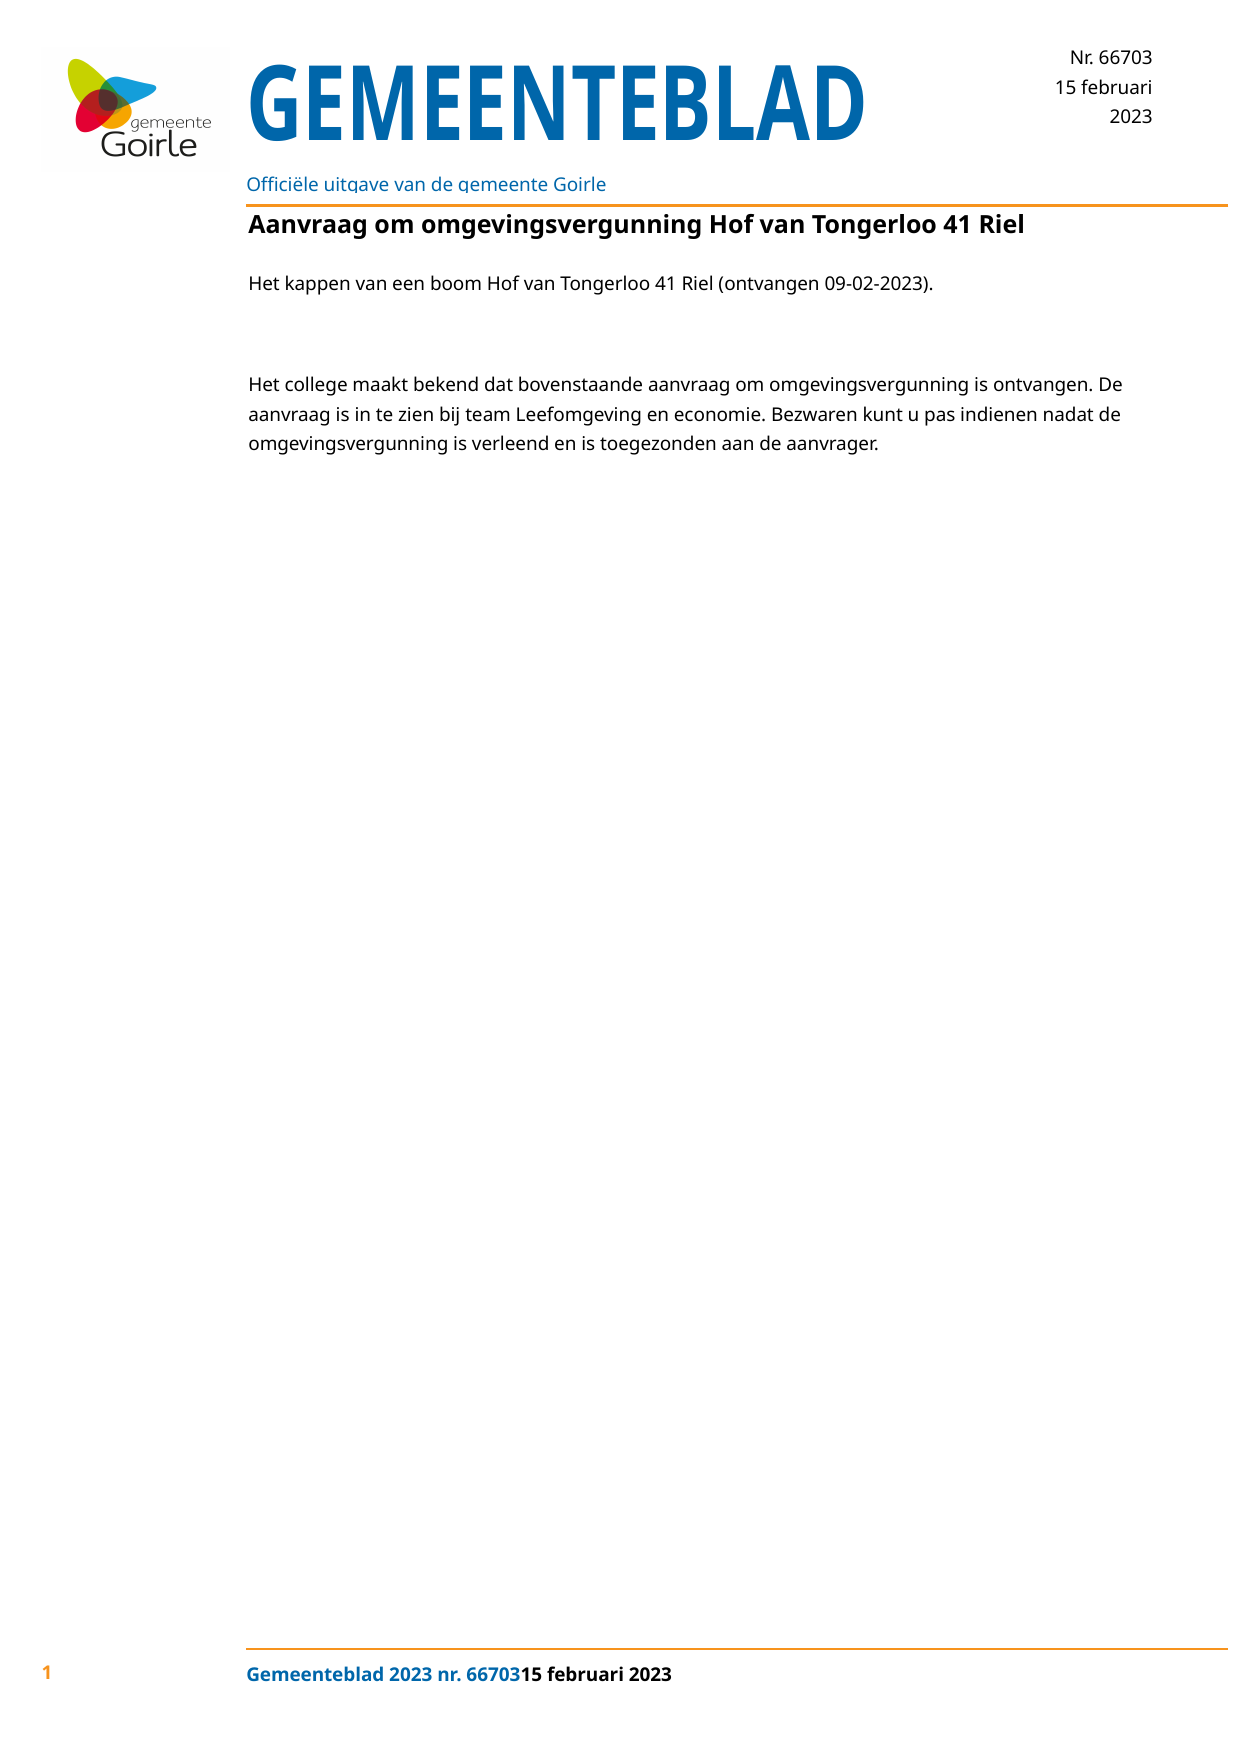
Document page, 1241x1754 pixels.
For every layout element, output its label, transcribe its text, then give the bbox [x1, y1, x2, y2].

picture [41, 47, 231, 172]
text Het college maakt bekend dat bovenstaande aanvraag om omgevingsvergunning is ontvangen. De aanvraag is in te zien bij team Leefomgeving en economie. Bezwaren kunt u pas indienen nadat de omgevingsvergunning is verleend en is toegezonden aan de aanvrager. [248, 371, 1152, 456]
text Het kappen van een boom Hof van Tongerloo 41 Riel (ontvangen 09-02-2023). [248, 270, 1152, 296]
text Aanvraag om omgevingsvergunning Hof van Tongerloo 41 Riel [248, 207, 1152, 241]
